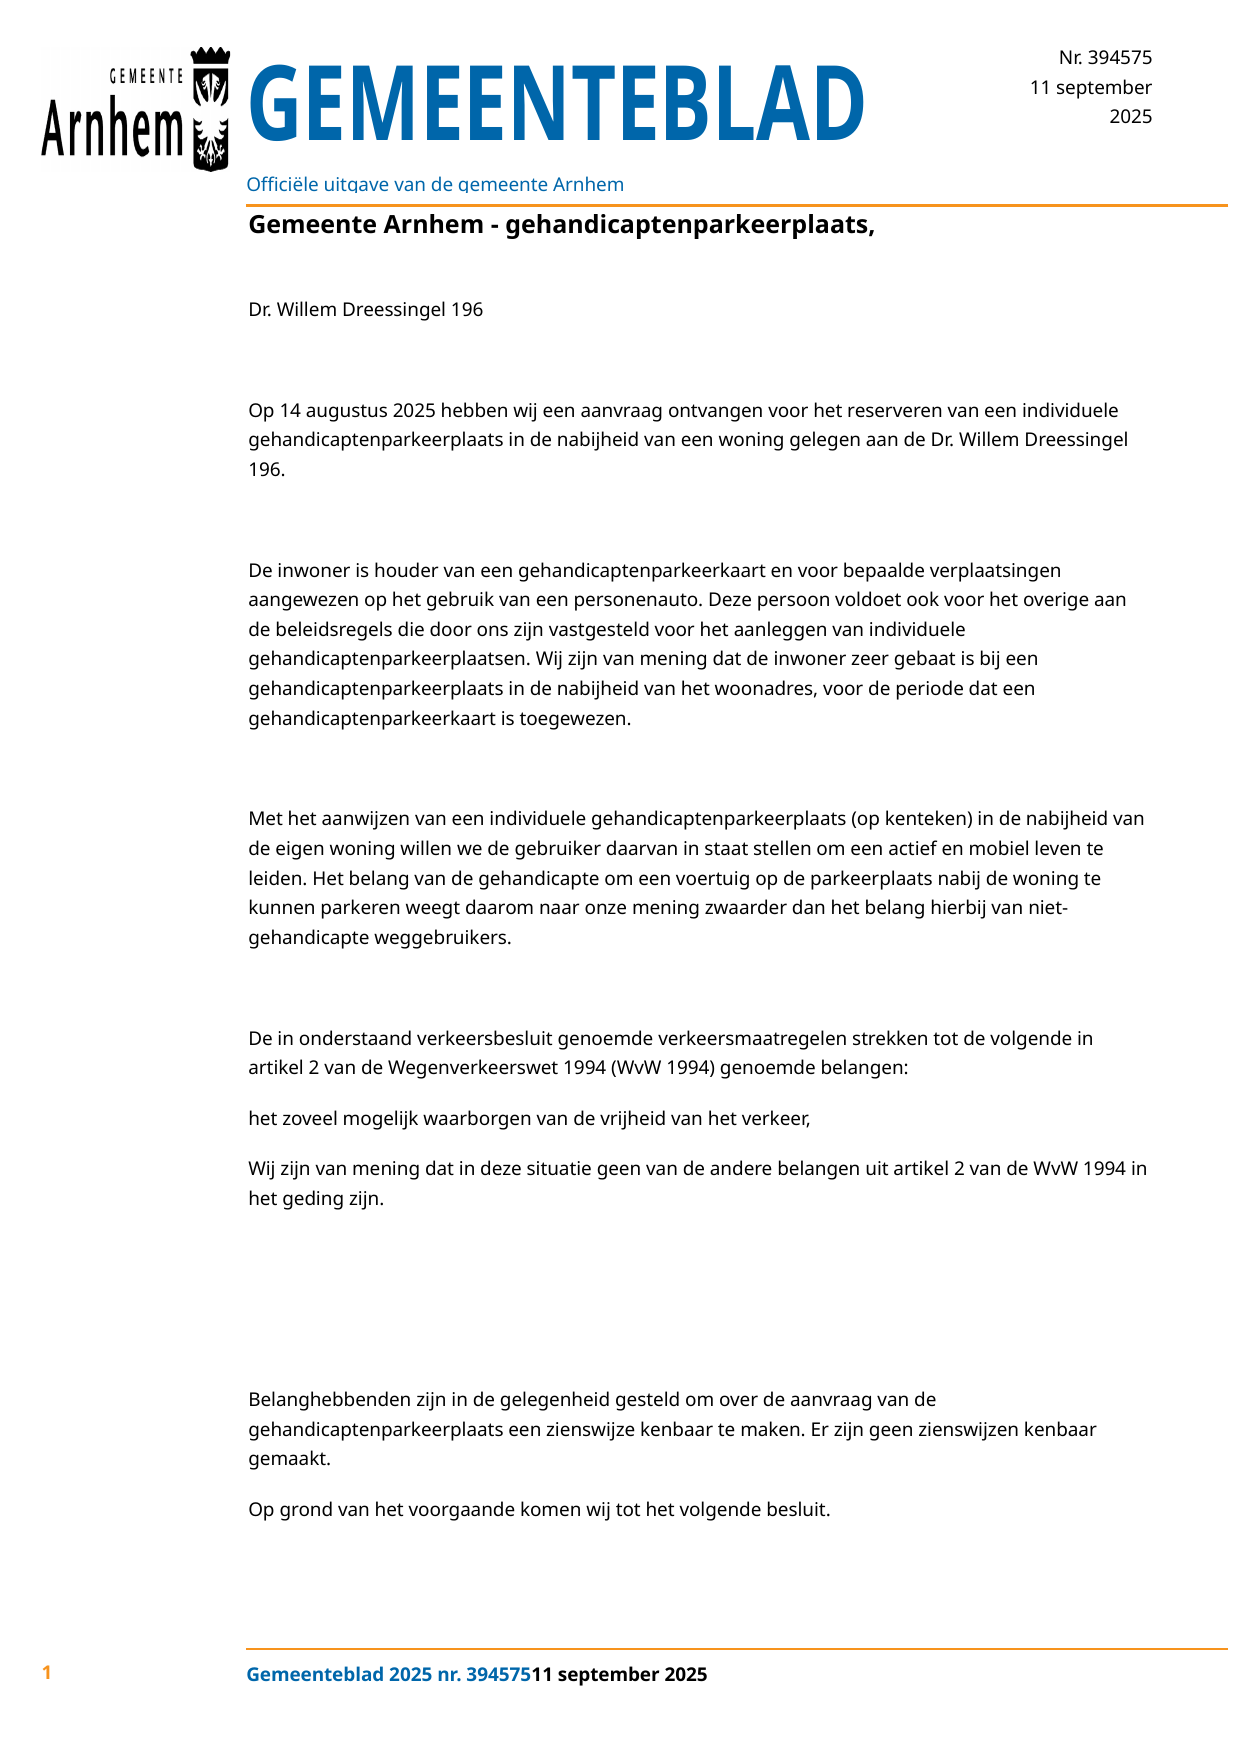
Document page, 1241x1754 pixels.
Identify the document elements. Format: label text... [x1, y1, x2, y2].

text het zoveel mogelijk waarborgen van de vrijheid van het verkeer, [248, 1105, 1152, 1131]
text Op 14 augustus 2025 hebben wij een aanvraag ontvangen voor het reserveren van een individuele gehandicaptenparkeerplaats in de nabijheid van een woning gelegen aan de Dr. Willem Dreessingel 196. [248, 397, 1152, 482]
text Wij zijn van mening dat in deze situatie geen van de andere belangen uit artikel 2 van de WvW 1994 in het geding zijn. [248, 1155, 1152, 1211]
text Op grond van het voorgaande komen wij tot het volgende besluit. [248, 1496, 1152, 1522]
text De in onderstaand verkeersbesluit genoemde verkeersmaatregelen strekken tot de volgende in artikel 2 van de Wegenverkeerswet 1994 (WvW 1994) genoemde belangen: [248, 1025, 1152, 1080]
text Met het aanwijzen van een individuele gehandicaptenparkeerplaats (op kenteken) in de nabijheid van de eigen woning willen we de gebruiker daarvan in staat stellen om een actief en mobiel leven te leiden. Het belang van de gehandicapte om een voertuig op de parkeerplaats nabij de woning te kunnen parkeren weegt daarom naar onze mening zwaarder dan het belang hierbij van niet-gehandicapte weggebruikers. [248, 806, 1152, 950]
text Gemeente Arnhem - gehandicaptenparkeerplaats, [248, 207, 1152, 241]
picture [41, 47, 231, 172]
text Dr. Willem Dreessingel 196 [248, 296, 1152, 322]
text De inwoner is houder van een gehandicaptenparkeerkaart en voor bepaalde verplaatsingen aangewezen op het gebruik van een personenauto. Deze persoon voldoet ook voor het overige aan de beleidsregels die door ons zijn vastgesteld voor het aanleggen van individuele gehandicaptenparkeerplaatsen. Wij zijn van mening dat de inwoner zeer gebaat is bij een gehandicaptenparkeerplaats in de nabijheid van het woonadres, voor de periode dat een gehandicaptenparkeerkaart is toegewezen. [248, 557, 1152, 731]
text Belanghebbenden zijn in de gelegenheid gesteld om over de aanvraag van de gehandicaptenparkeerplaats een zienswijze kenbaar te maken. Er zijn geen zienswijzen kenbaar gemaakt. [248, 1386, 1152, 1471]
